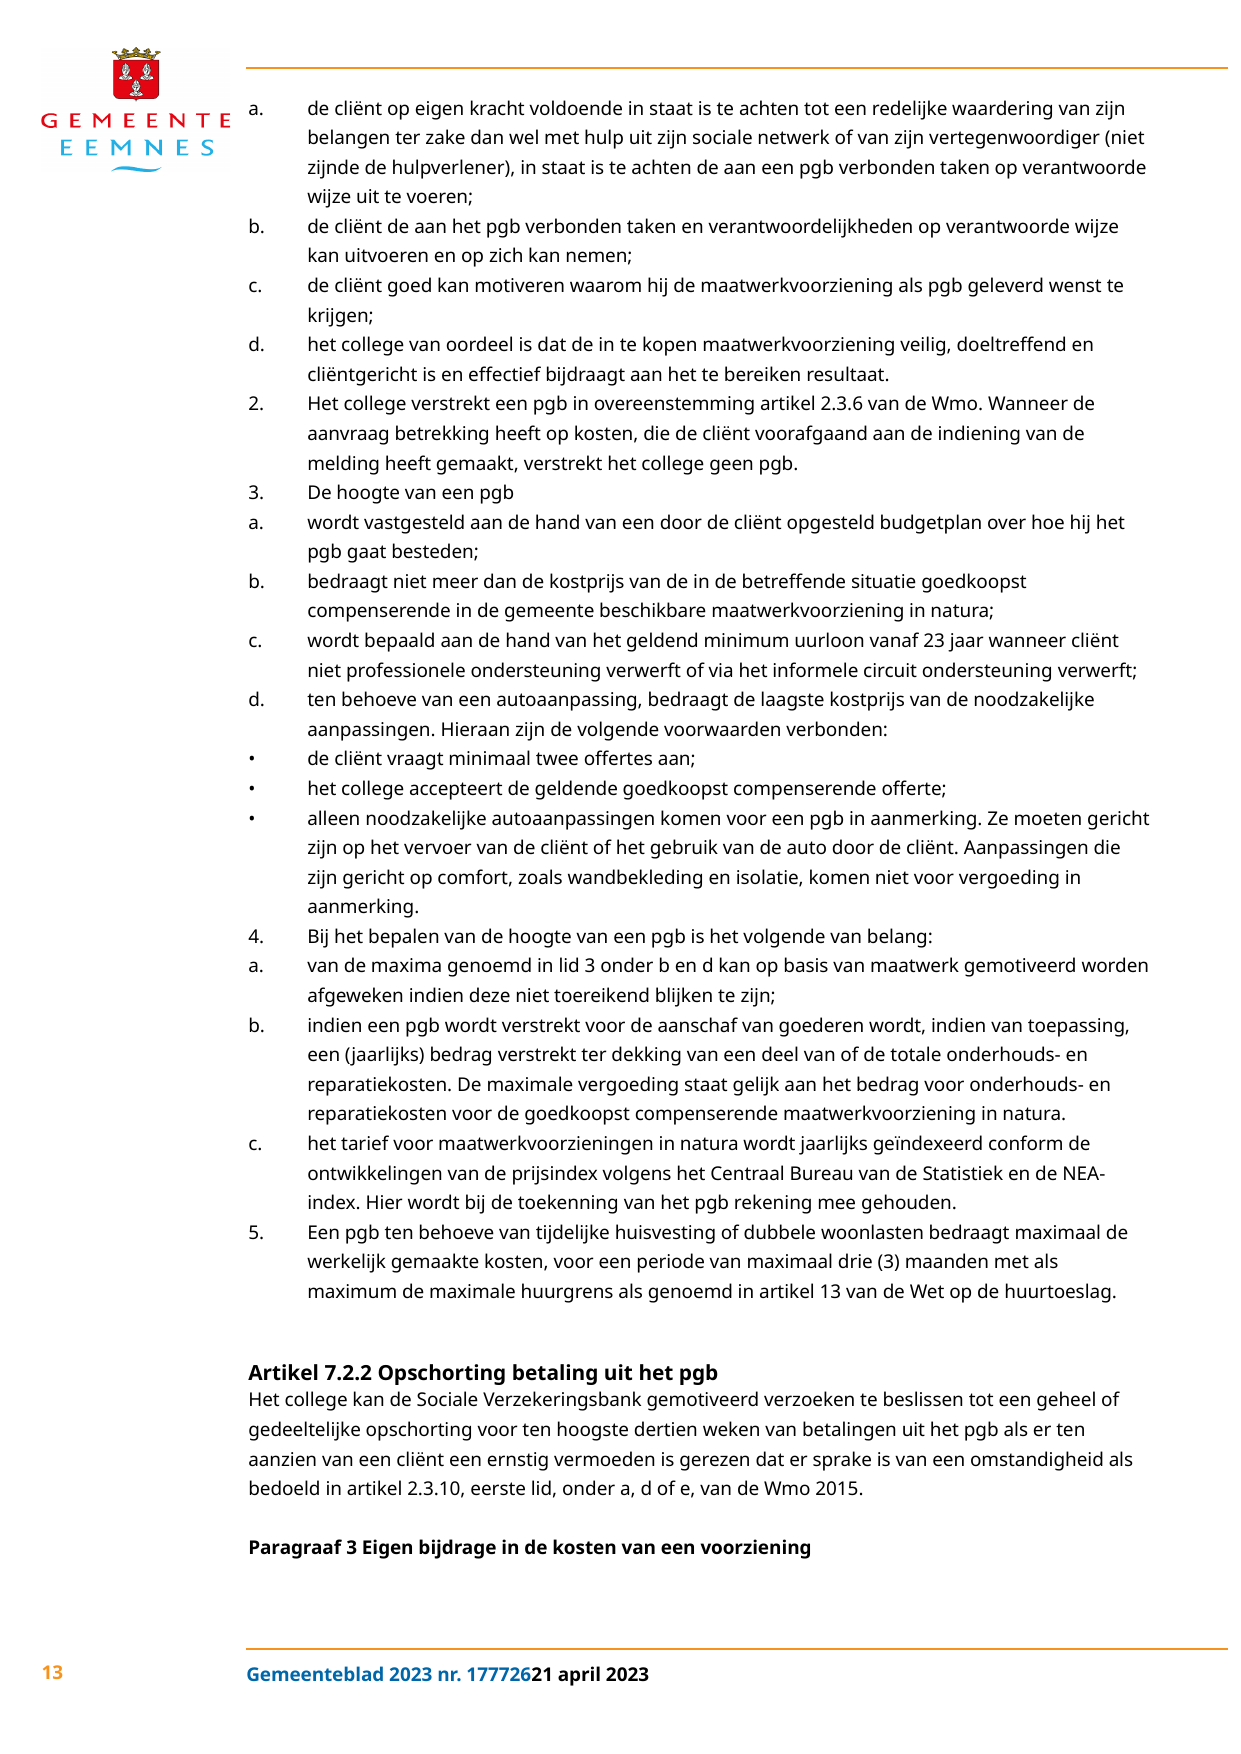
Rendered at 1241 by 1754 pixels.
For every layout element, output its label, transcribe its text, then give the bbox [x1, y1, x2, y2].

list wordt bepaald aan de hand van het geldend minimum uurloon vanaf 23 jaar wanneer cliënt niet professionele ondersteuning verwerft of via het informele circuit ondersteuning verwerft; [248, 627, 1152, 683]
list van de maxima genoemd in lid 3 onder b en d kan op basis van maatwerk gemotiveerd worden afgeweken indien deze niet toereikend blijken te zijn; [248, 953, 1152, 1008]
list bedraagt niet meer dan de kostprijs van de in de betreffende situatie goedkoopst compenserende in de gemeente beschikbare maatwerkvoorziening in natura; [248, 568, 1152, 623]
list de cliënt op eigen kracht voldoende in staat is te achten tot een redelijke waardering van zijn belangen ter zake dan wel met hulp uit zijn sociale netwerk of van zijn vertegenwoordiger (niet zijnde de hulpverlener), in staat is te achten de aan een pgb verbonden taken op verantwoorde wijze uit te voeren; [248, 95, 1152, 209]
list ten behoeve van een autoaanpassing, bedraagt de laagste kostprijs van de noodzakelijke aanpassingen. Hieraan zijn de volgende voorwaarden verbonden: [248, 686, 1152, 742]
list Een pgb ten behoeve van tijdelijke huisvesting of dubbele woonlasten bedraagt maximaal de werkelijk gemaakte kosten, voor een periode van maximaal drie (3) maanden met als maximum de maximale huurgrens als genoemd in artikel 13 van de Wet op de huurtoeslag. [248, 1219, 1152, 1304]
list de cliënt de aan het pgb verbonden taken en verantwoordelijkheden op verantwoorde wijze kan uitvoeren en op zich kan nemen; [248, 213, 1152, 268]
list het tarief voor maatwerkvoorzieningen in natura wordt jaarlijks geïndexeerd conform de ontwikkelingen van de prijsindex volgens het Centraal Bureau van de Statistiek en de NEA-index. Hier wordt bij de toekenning van het pgb rekening mee gehouden. [248, 1130, 1152, 1215]
list Het college verstrekt een pgb in overeenstemming artikel 2.3.6 van de Wmo. Wanneer de aanvraag betrekking heeft op kosten, die de cliënt voorafgaand aan de indiening van de melding heeft gemaakt, verstrekt het college geen pgb. [248, 391, 1152, 476]
list het college accepteert de geldende goedkoopst compenserende offerte; [248, 775, 1152, 801]
text Het college kan de Sociale Verzekeringsbank gemotiveerd verzoeken te beslissen tot een geheel of gedeeltelijke opschorting voor ten hoogste dertien weken van betalingen uit het pgb als er ten aanzien van een cliënt een ernstig vermoeden is gerezen dat er sprake is van een omstandigheid als bedoeld in artikel 2.3.10, eerste lid, onder a, d of e, van de Wmo 2015. [248, 1387, 1152, 1501]
list indien een pgb wordt verstrekt voor de aanschaf van goederen wordt, indien van toepassing, een (jaarlijks) bedrag verstrekt ter dekking van een deel van of de totale onderhouds- en reparatiekosten. De maximale vergoeding staat gelijk aan het bedrag voor onderhouds- en reparatiekosten voor de goedkoopst compenserende maatwerkvoorziening in natura. [248, 1012, 1152, 1126]
list het college van oordeel is dat de in te kopen maatwerkvoorziening veilig, doeltreffend en cliëntgericht is en effectief bijdraagt aan het te bereiken resultaat. [248, 331, 1152, 387]
list De hoogte van een pgb [248, 479, 1152, 505]
list wordt vastgesteld aan de hand van een door de cliënt opgesteld budgetplan over hoe hij het pgb gaat besteden; [248, 509, 1152, 564]
picture [41, 47, 231, 172]
text Artikel 7.2.2 Opschorting betaling uit het pgb [248, 1358, 1152, 1387]
list de cliënt goed kan motiveren waarom hij de maatwerkvoorziening als pgb geleverd wenst te krijgen; [248, 272, 1152, 328]
list Bij het bepalen van de hoogte van een pgb is het volgende van belang: [248, 923, 1152, 949]
text Paragraaf 3 Eigen bijdrage in de kosten van een voorziening [248, 1534, 1152, 1560]
list alleen noodzakelijke autoaanpassingen komen voor een pgb in aanmerking. Ze moeten gericht zijn op het vervoer van de cliënt of het gebruik van de auto door de cliënt. Aanpassingen die zijn gericht op comfort, zoals wandbekleding en isolatie, komen niet voor vergoeding in aanmerking. [248, 805, 1152, 919]
list de cliënt vraagt minimaal twee offertes aan; [248, 746, 1152, 771]
